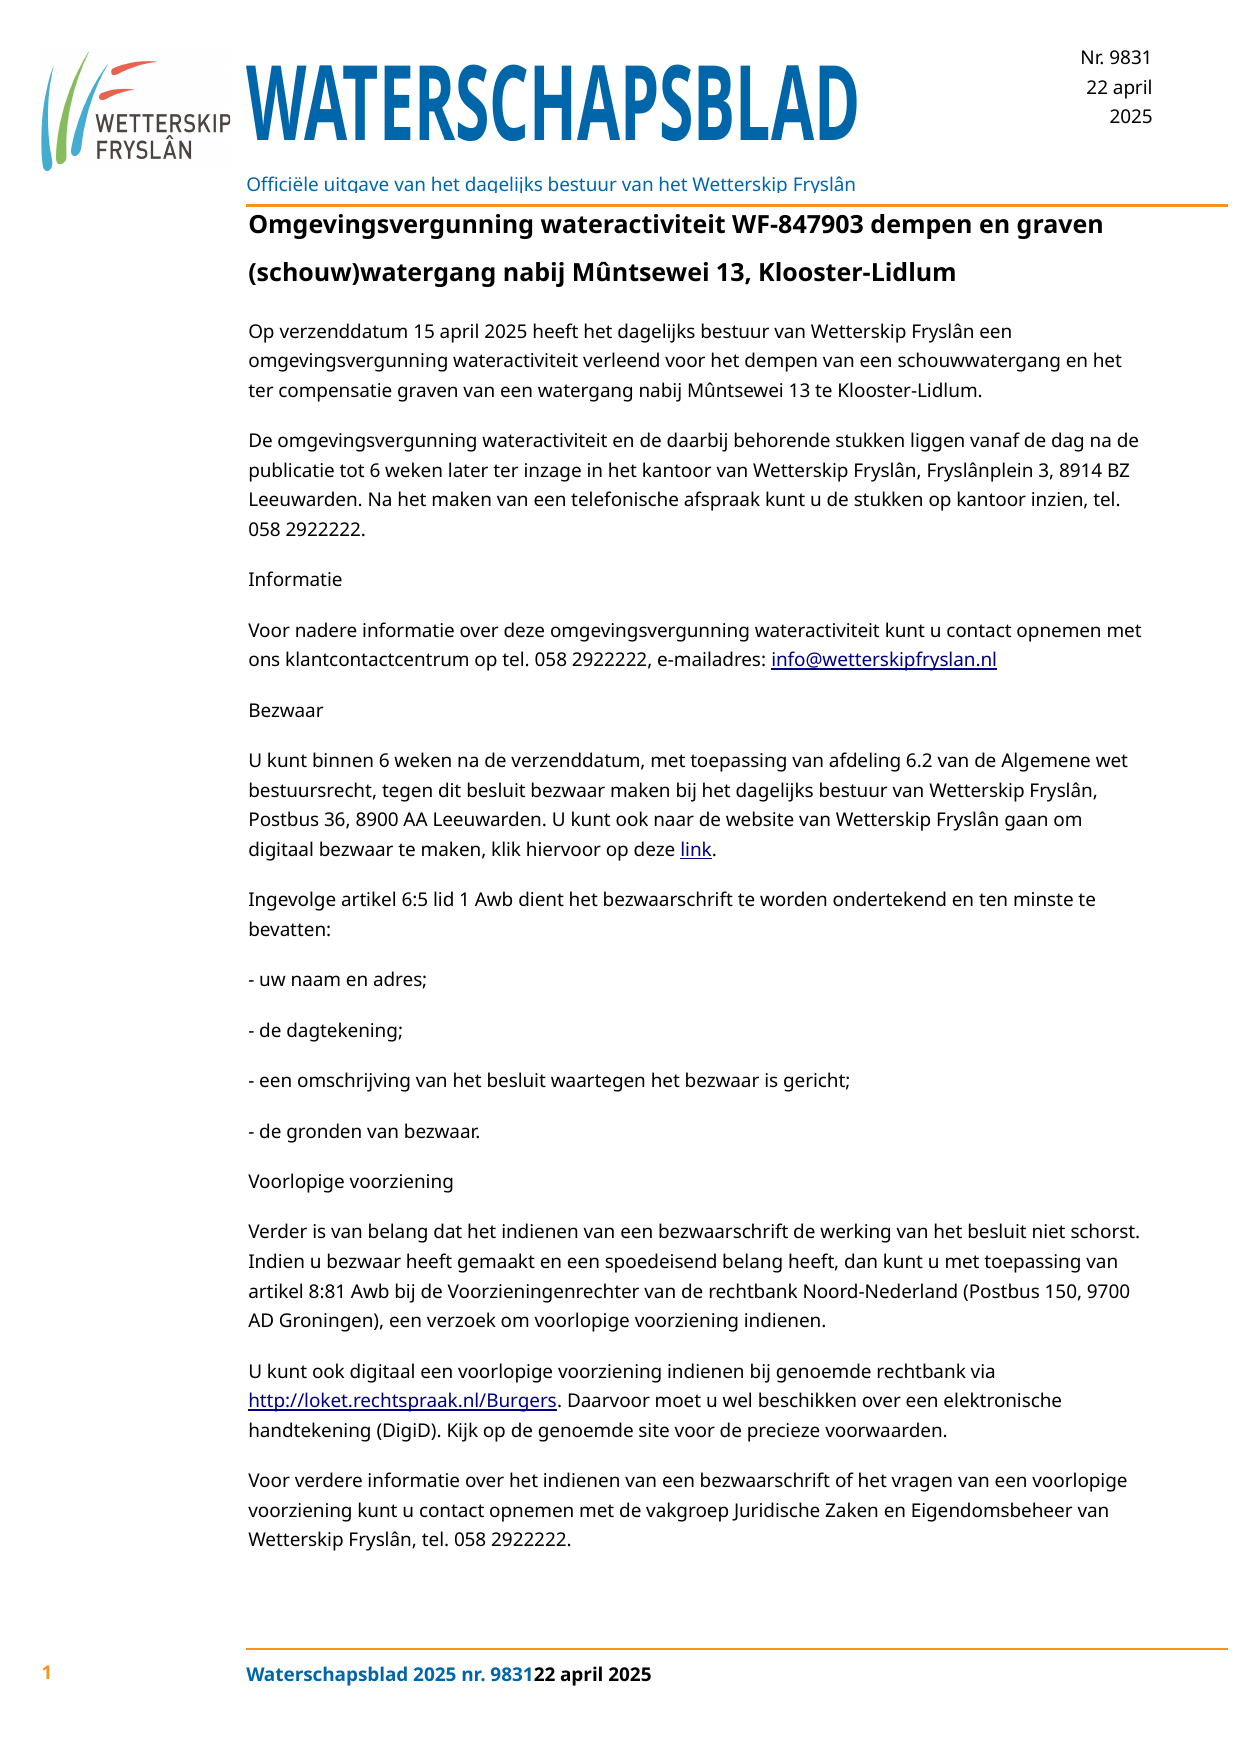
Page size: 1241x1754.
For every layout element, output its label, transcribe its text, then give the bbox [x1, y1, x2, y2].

text U kunt ook digitaal een voorlopige voorziening indienen bij genoemde rechtbank via http://loket.rechtspraak.nl/Burgers. Daarvoor moet u wel beschikken over een elektronische handtekening (DigiD). Kijk op de genoemde site voor de precieze voorwaarden. [248, 1358, 1152, 1443]
text - de dagtekening; [248, 1017, 1152, 1043]
text Voor verdere informatie over het indienen van een bezwaarschrift of het vragen van een voorlopige voorziening kunt u contact opnemen met de vakgroep Juridische Zaken en Eigendomsbeheer van Wetterskip Fryslân, tel. 058 2922222. [248, 1467, 1152, 1552]
text De omgevingsvergunning wateractiviteit en de daarbij behorende stukken liggen vanaf de dag na de publicatie tot 6 weken later ter inzage in het kantoor van Wetterskip Fryslân, Fryslânplein 3, 8914 BZ Leeuwarden. Na het maken van een telefonische afspraak kunt u de stukken op kantoor inzien, tel. 058 2922222. [248, 427, 1152, 542]
text Verder is van belang dat het indienen van een bezwaarschrift de werking van het besluit niet schorst. Indien u bezwaar heeft gemaakt en een spoedeisend belang heeft, dan kunt u met toepassing van artikel 8:81 Awb bij de Voorzieningenrechter van de rechtbank Noord-Nederland (Postbus 150, 9700 AD Groningen), een verzoek om voorlopige voorziening indienen. [248, 1219, 1152, 1333]
text Op verzenddatum 15 april 2025 heeft het dagelijks bestuur van Wetterskip Fryslân een omgevingsvergunning wateractiviteit verleend voor het dempen van een schouwwatergang en het ter compensatie graven van een watergang nabij Mûntsewei 13 te Klooster-Lidlum. [248, 318, 1152, 403]
text U kunt binnen 6 weken na de verzenddatum, met toepassing van afdeling 6.2 van de Algemene wet bestuursrecht, tegen dit besluit bezwaar maken bij het dagelijks bestuur van Wetterskip Fryslân, Postbus 36, 8900 AA Leeuwarden. U kunt ook naar de website van Wetterskip Fryslân gaan om digitaal bezwaar te maken, klik hiervoor op deze link. [248, 747, 1152, 862]
text Omgevingsvergunning wateractiviteit WF-847903 dempen en graven (schouw)watergang nabij Mûntsewei 13, Klooster-Lidlum [248, 207, 1152, 288]
text - de gronden van bezwaar. [248, 1118, 1152, 1144]
text - uw naam en adres; [248, 967, 1152, 992]
text Informatie [248, 567, 1152, 592]
text Ingevolge artikel 6:5 lid 1 Awb dient het bezwaarschrift te worden ondertekend en ten minste te bevatten: [248, 887, 1152, 942]
text Voorlopige voorziening [248, 1168, 1152, 1194]
text Voor nadere informatie over deze omgevingsvergunning wateractiviteit kunt u contact opnemen met ons klantcontactcentrum op tel. 058 2922222, e-mailadres: info@wetterskipfryslan.nl [248, 617, 1152, 672]
picture [41, 47, 231, 172]
text Bezwaar [248, 697, 1152, 723]
text - een omschrijving van het besluit waartegen het bezwaar is gericht; [248, 1067, 1152, 1093]
